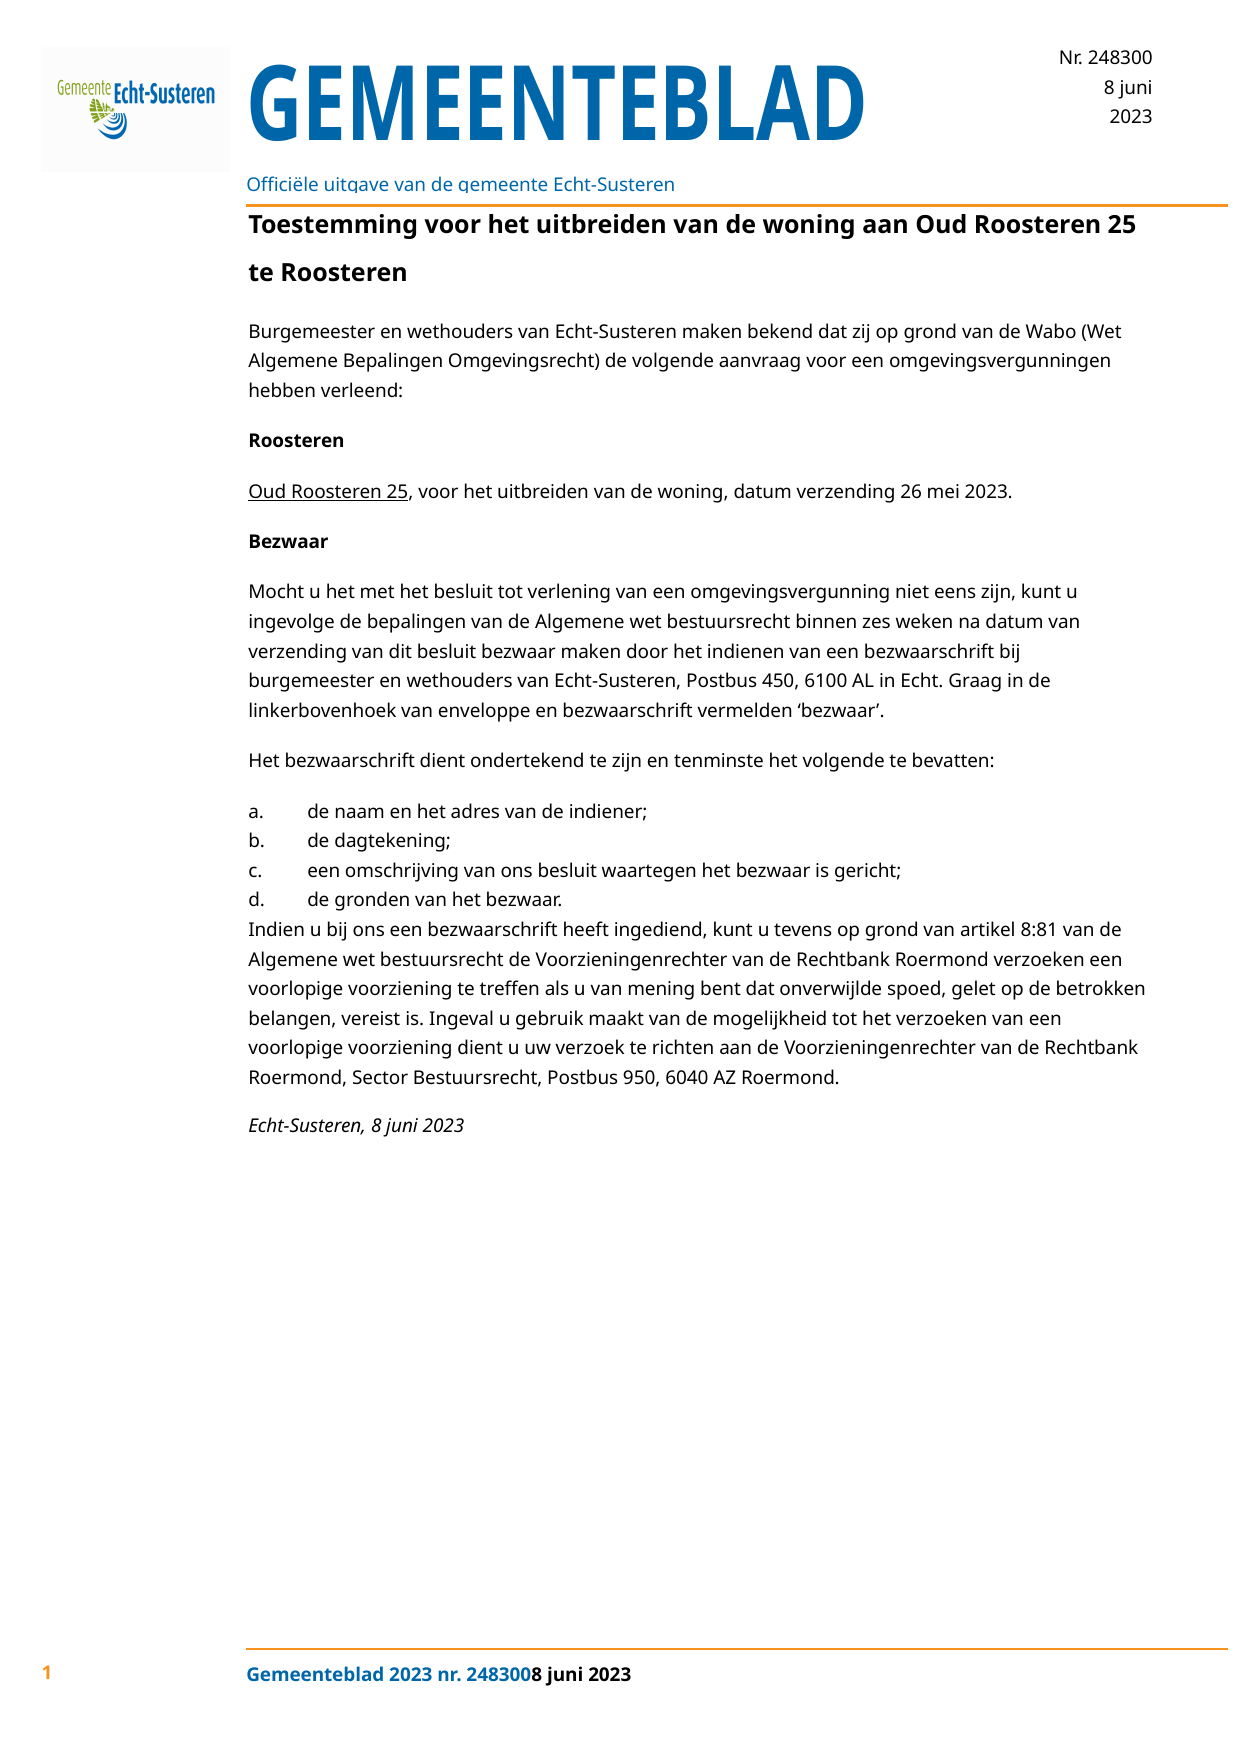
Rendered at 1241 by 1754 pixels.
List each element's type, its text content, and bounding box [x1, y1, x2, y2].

picture [41, 47, 231, 172]
text Toestemming voor het uitbreiden van de woning aan Oud Roosteren 25 te Roosteren [248, 207, 1152, 288]
text Mocht u het met het besluit tot verlening van een omgevingsvergunning niet eens zijn, kunt u ingevolge de bepalingen van de Algemene wet bestuursrecht binnen zes weken na datum van verzending van dit besluit bezwaar maken door het indienen van een bezwaarschrift bij burgemeester en wethouders van Echt-Susteren, Postbus 450, 6100 AL in Echt. Graag in de linkerbovenhoek van enveloppe en bezwaarschrift vermelden ‘bezwaar’. [248, 579, 1152, 723]
text Oud Roosteren 25, voor het uitbreiden van de woning, datum verzending 26 mei 2023. [248, 478, 1152, 504]
text Bezwaar [248, 528, 1152, 554]
list een omschrijving van ons besluit waartegen het bezwaar is gericht; [248, 857, 1152, 883]
text Het bezwaarschrift dient ondertekend te zijn en tenminste het volgende te bevatten: [248, 747, 1152, 773]
list de naam en het adres van de indiener; [248, 798, 1152, 824]
list de gronden van het bezwaar. [248, 887, 1152, 912]
text Indien u bij ons een bezwaarschrift heeft ingediend, kunt u tevens op grond van artikel 8:81 van de Algemene wet bestuursrecht de Voorzieningenrechter van de Rechtbank Roermond verzoeken een voorlopige voorziening te treffen als u van mening bent dat onverwijlde spoed, gelet op de betrokken belangen, vereist is. Ingeval u gebruik maakt van de mogelijkheid tot het verzoeken van een voorlopige voorziening dient u uw verzoek te richten aan de Voorzieningenrechter van de Rechtbank Roermond, Sector Bestuursrecht, Postbus 950, 6040 AZ Roermond. [248, 916, 1152, 1090]
text Burgemeester en wethouders van Echt-Susteren maken bekend dat zij op grond van de Wabo (Wet Algemene Bepalingen Omgevingsrecht) de volgende aanvraag voor een omgevingsvergunningen hebben verleend: [248, 318, 1152, 403]
text Roosteren [248, 427, 1152, 453]
list de dagtekening; [248, 827, 1152, 853]
text Echt-Susteren, 8 juni 2023 [248, 1112, 1152, 1138]
